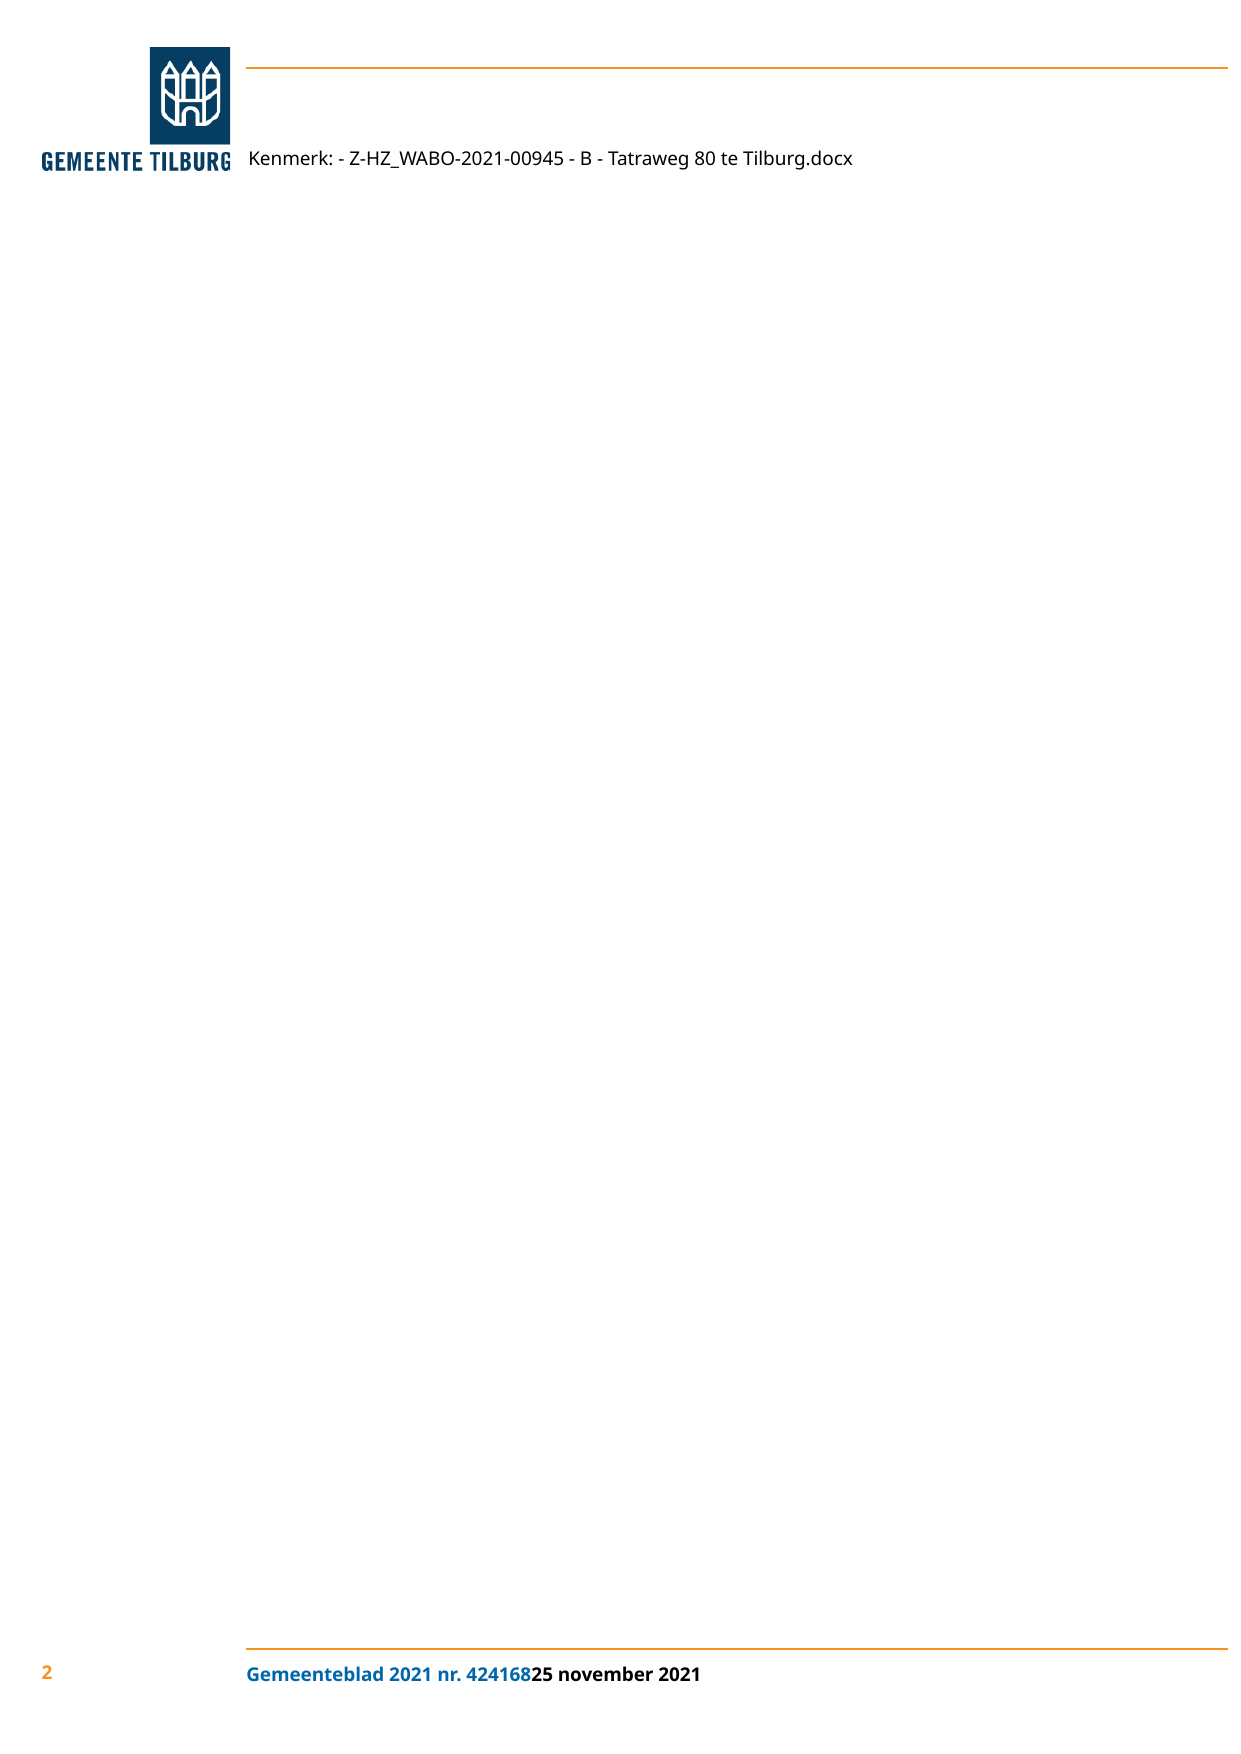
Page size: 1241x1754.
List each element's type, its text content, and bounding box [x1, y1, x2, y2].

picture [41, 47, 231, 172]
text Kenmerk: - Z-HZ_WABO-2021-00945 - B - Tatraweg 80 te Tilburg.docx [248, 145, 1152, 171]
